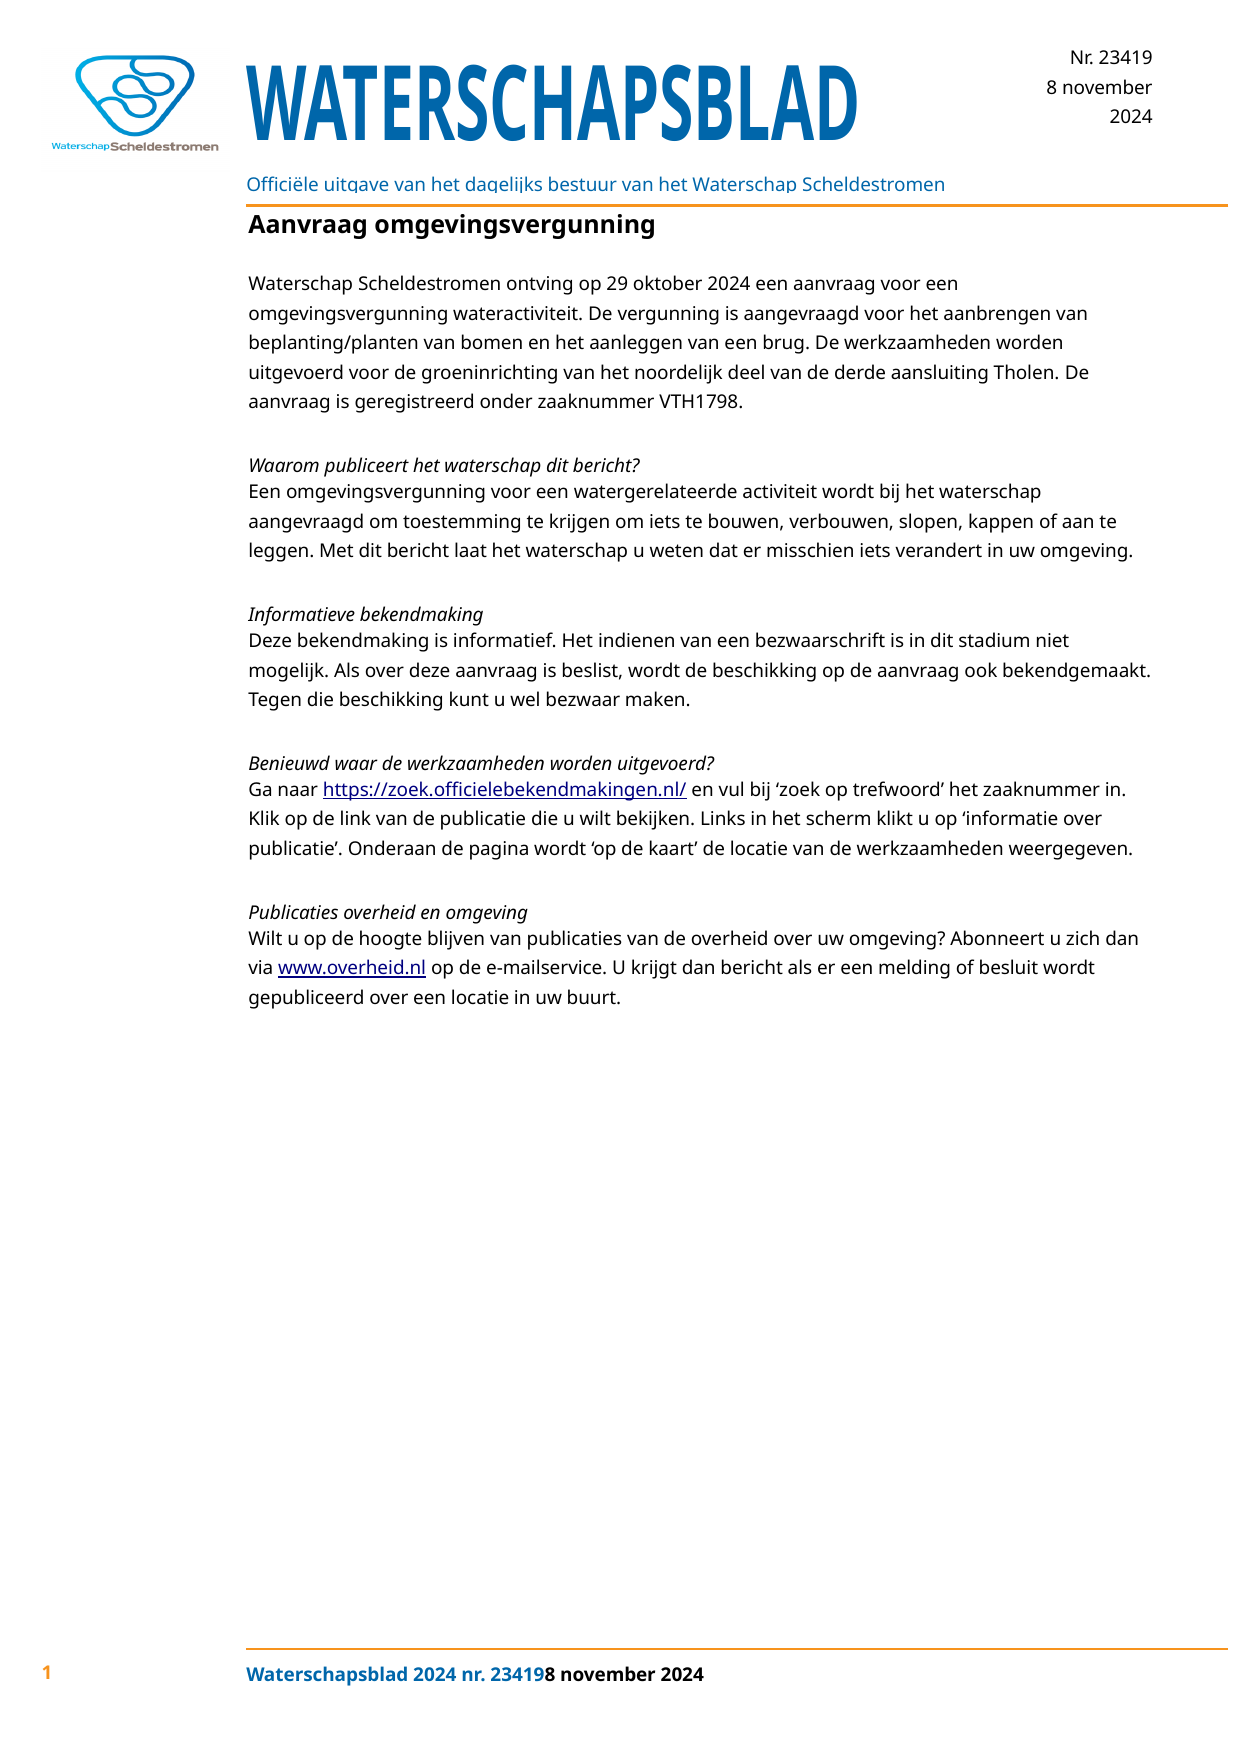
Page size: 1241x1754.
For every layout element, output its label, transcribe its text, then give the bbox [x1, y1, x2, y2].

text Aanvraag omgevingsvergunning [248, 207, 1152, 241]
text Waterschap Scheldestromen ontving op 29 oktober 2024 een aanvraag voor een omgevingsvergunning wateractiviteit. De vergunning is aangevraagd voor het aanbrengen van beplanting/planten van bomen en het aanleggen van een brug. De werkzaamheden worden uitgevoerd voor de groeninrichting van het noordelijk deel van de derde aansluiting Tholen. De aanvraag is geregistreerd onder zaaknummer VTH1798. [248, 270, 1152, 414]
text Ga naar https://zoek.officielebekendmakingen.nl/ en vul bij ‘zoek op trefwoord’ het zaaknummer in. Klik op de link van de publicatie die u wilt bekijken. Links in het scherm klikt u op ‘informatie over publicatie’. Onderaan de pagina wordt ‘op de kaart’ de locatie van de werkzaamheden weergegeven. [248, 776, 1152, 861]
picture [41, 47, 231, 172]
text Deze bekendmaking is informatief. Het indienen van een bezwaarschrift is in dit stadium niet mogelijk. Als over deze aanvraag is beslist, wordt de beschikking op de aanvraag ook bekendgemaakt. Tegen die beschikking kunt u wel bezwaar maken. [248, 627, 1152, 712]
text Een omgevingsvergunning voor een watergerelateerde activiteit wordt bij het waterschap aangevraagd om toestemming te krijgen om iets te bouwen, verbouwen, slopen, kappen of aan te leggen. Met dit bericht laat het waterschap u weten dat er misschien iets verandert in uw omgeving. [248, 478, 1152, 563]
text Publicaties overheid en omgeving [248, 899, 1152, 925]
text Waarom publiceert het waterschap dit bericht? [248, 453, 1152, 478]
text Wilt u op de hoogte blijven van publicaties van de overheid over uw omgeving? Abonneert u zich dan via www.overheid.nl op de e-mailservice. U krijgt dan bericht als er een melding of besluit wordt gepubliceerd over een locatie in uw buurt. [248, 925, 1152, 1010]
text Benieuwd waar de werkzaamheden worden uitgevoerd? [248, 750, 1152, 776]
text Informatieve bekendmaking [248, 601, 1152, 627]
